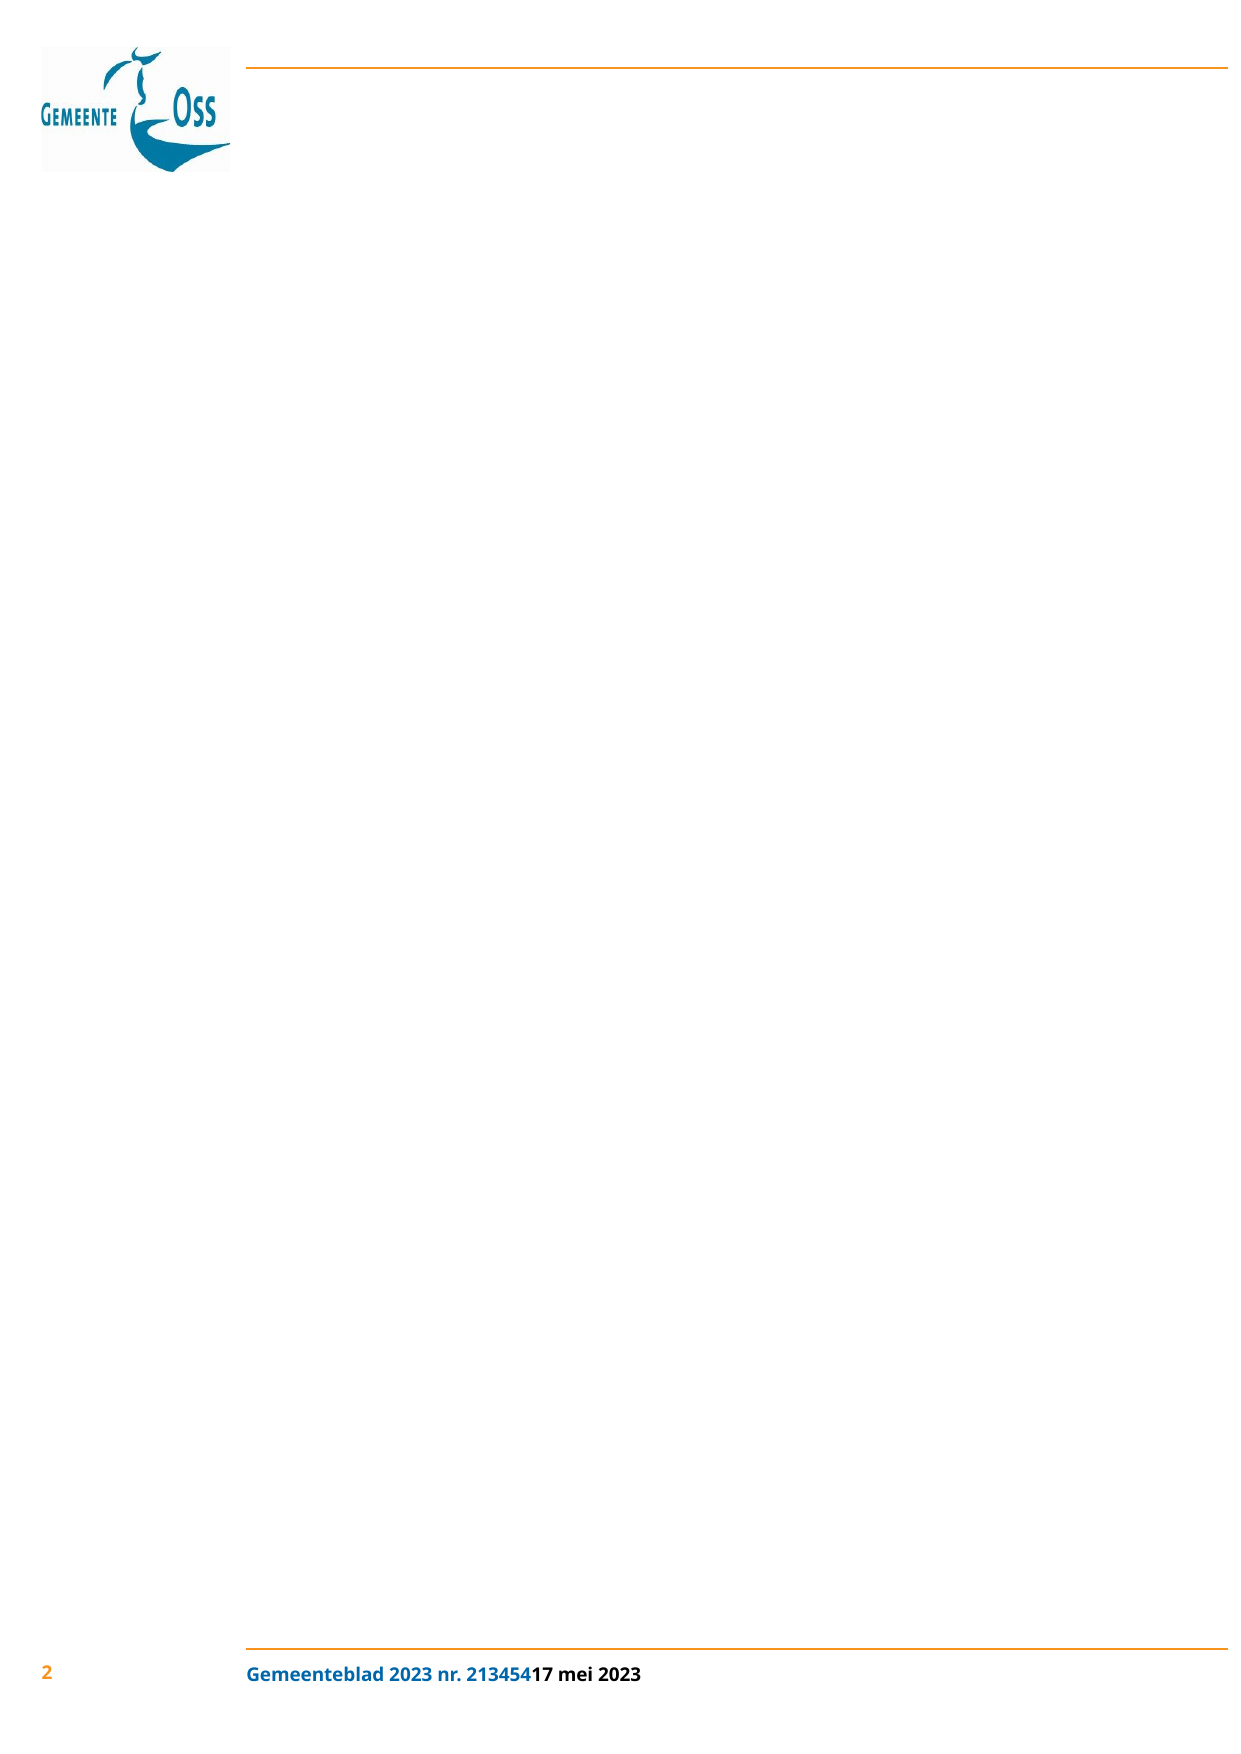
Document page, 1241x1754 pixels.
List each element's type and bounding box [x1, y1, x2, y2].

picture [41, 47, 231, 172]
